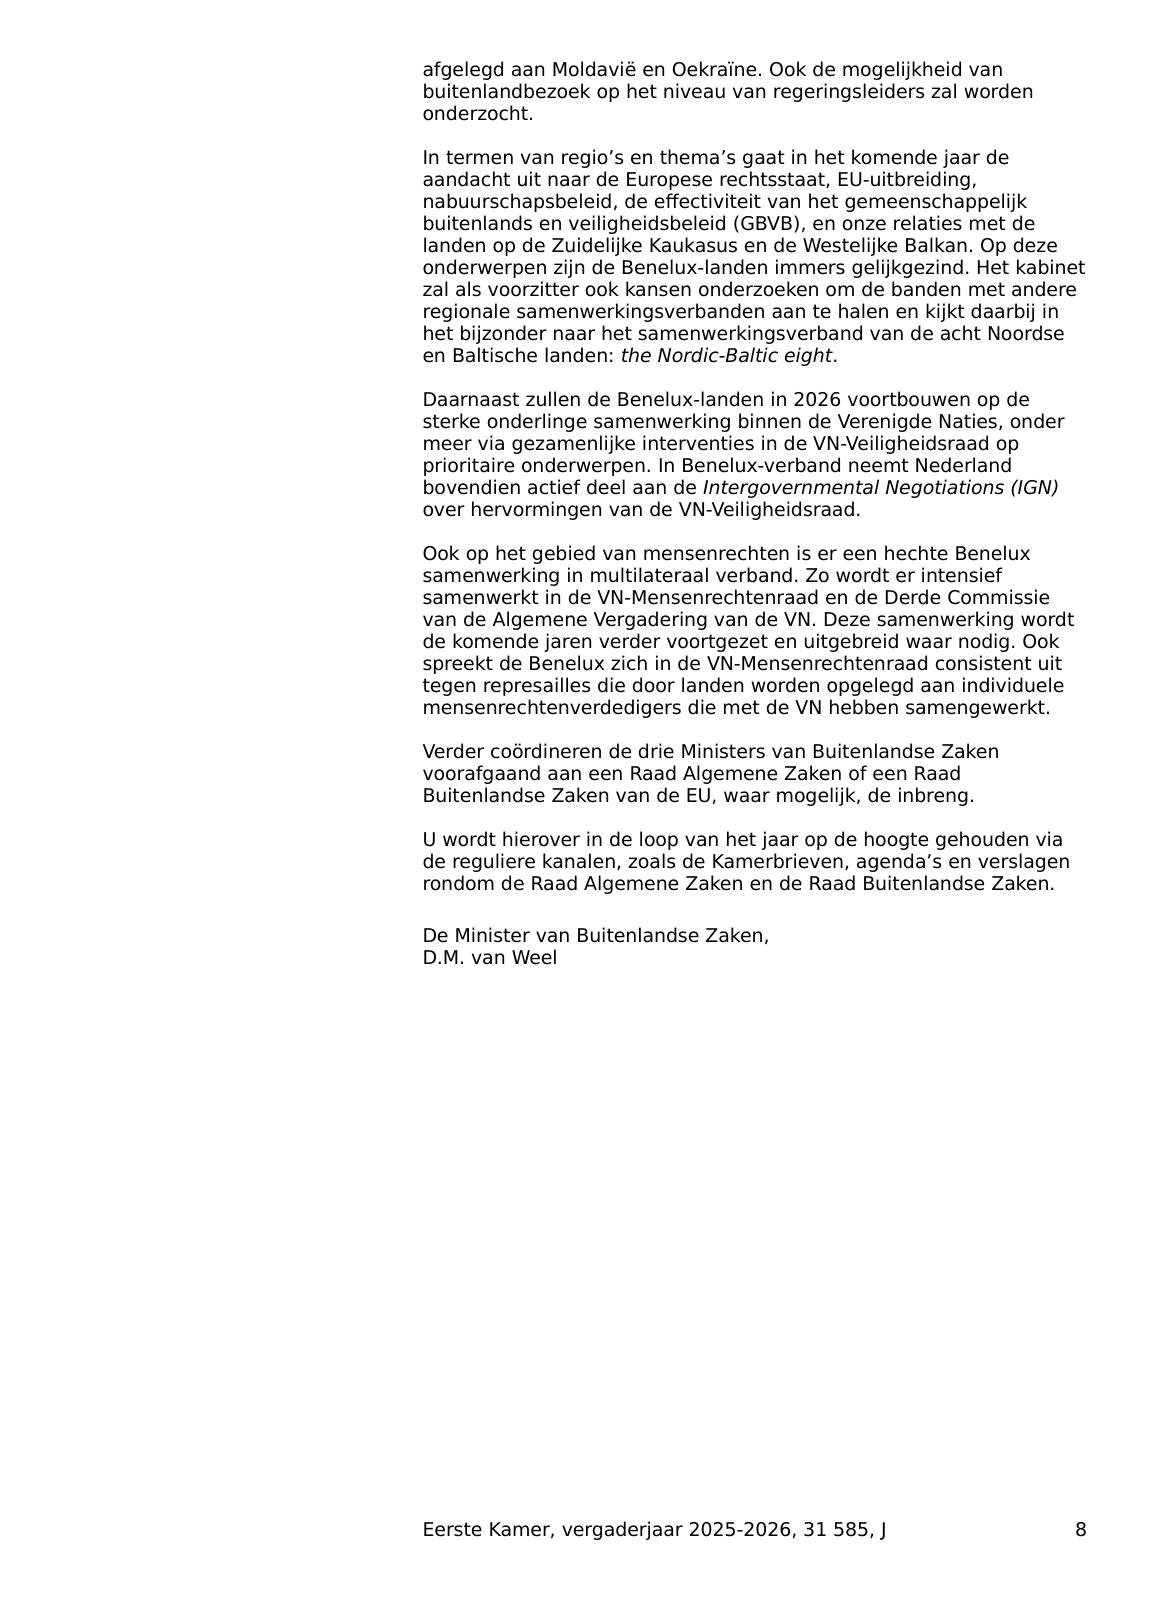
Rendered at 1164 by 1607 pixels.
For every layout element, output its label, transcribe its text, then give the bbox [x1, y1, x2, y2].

text Verder coördineren de drie Ministers van Buitenlandse Zaken voorafgaand aan een Raad Algemene Zaken of een Raad Buitenlandse Zaken van de EU, waar mogelijk, de inbreng. [422, 741, 1087, 807]
text U wordt hierover in de loop van het jaar op de hoogte gehouden via de reguliere kanalen, zoals de Kamerbrieven, agenda’s en verslagen rondom de Raad Algemene Zaken en de Raad Buitenlandse Zaken. [422, 829, 1087, 895]
text afgelegd aan Moldavië en Oekraïne. Ook de mogelijkheid van buitenlandbezoek op het niveau van regeringsleiders zal worden onderzocht. [422, 59, 1087, 125]
text De Minister van Buitenlandse Zaken, D.M. van Weel [422, 925, 1087, 969]
text In termen van regio’s en thema’s gaat in het komende jaar de aandacht uit naar de Europese rechtsstaat, EU-uitbreiding, nabuurschapsbeleid, de effectiviteit van het gemeenschappelijk buitenlands en veiligheidsbeleid (GBVB), en onze relaties met de landen op de Zuidelijke Kaukasus en de Westelijke Balkan. Op deze onderwerpen zijn de Benelux-landen immers gelijkgezind. Het kabinet zal als voorzitter ook kansen onderzoeken om de banden met andere regionale samenwerkingsverbanden aan te halen en kijkt daarbij in het bijzonder naar het samenwerkingsverband van de acht Noordse en Baltische landen: the Nordic-Baltic eight. [422, 147, 1087, 367]
text Ook op het gebied van mensenrechten is er een hechte Benelux samenwerking in multilateraal verband. Zo wordt er intensief samenwerkt in de VN-Mensenrechtenraad en de Derde Commissie van de Algemene Vergadering van de VN. Deze samenwerking wordt de komende jaren verder voortgezet en uitgebreid waar nodig. Ook spreekt de Benelux zich in de VN-Mensenrechtenraad consistent uit tegen represailles die door landen worden opgelegd aan individuele mensenrechtenverdedigers die met de VN hebben samengewerkt. [422, 543, 1087, 719]
text Daarnaast zullen de Benelux-landen in 2026 voortbouwen op de sterke onderlinge samenwerking binnen de Verenigde Naties, onder meer via gezamenlijke interventies in de VN-Veiligheidsraad op prioritaire onderwerpen. In Benelux-verband neemt Nederland bovendien actief deel aan de Intergovernmental Negotiations (IGN) over hervormingen van de VN-Veiligheidsraad. [422, 389, 1087, 521]
